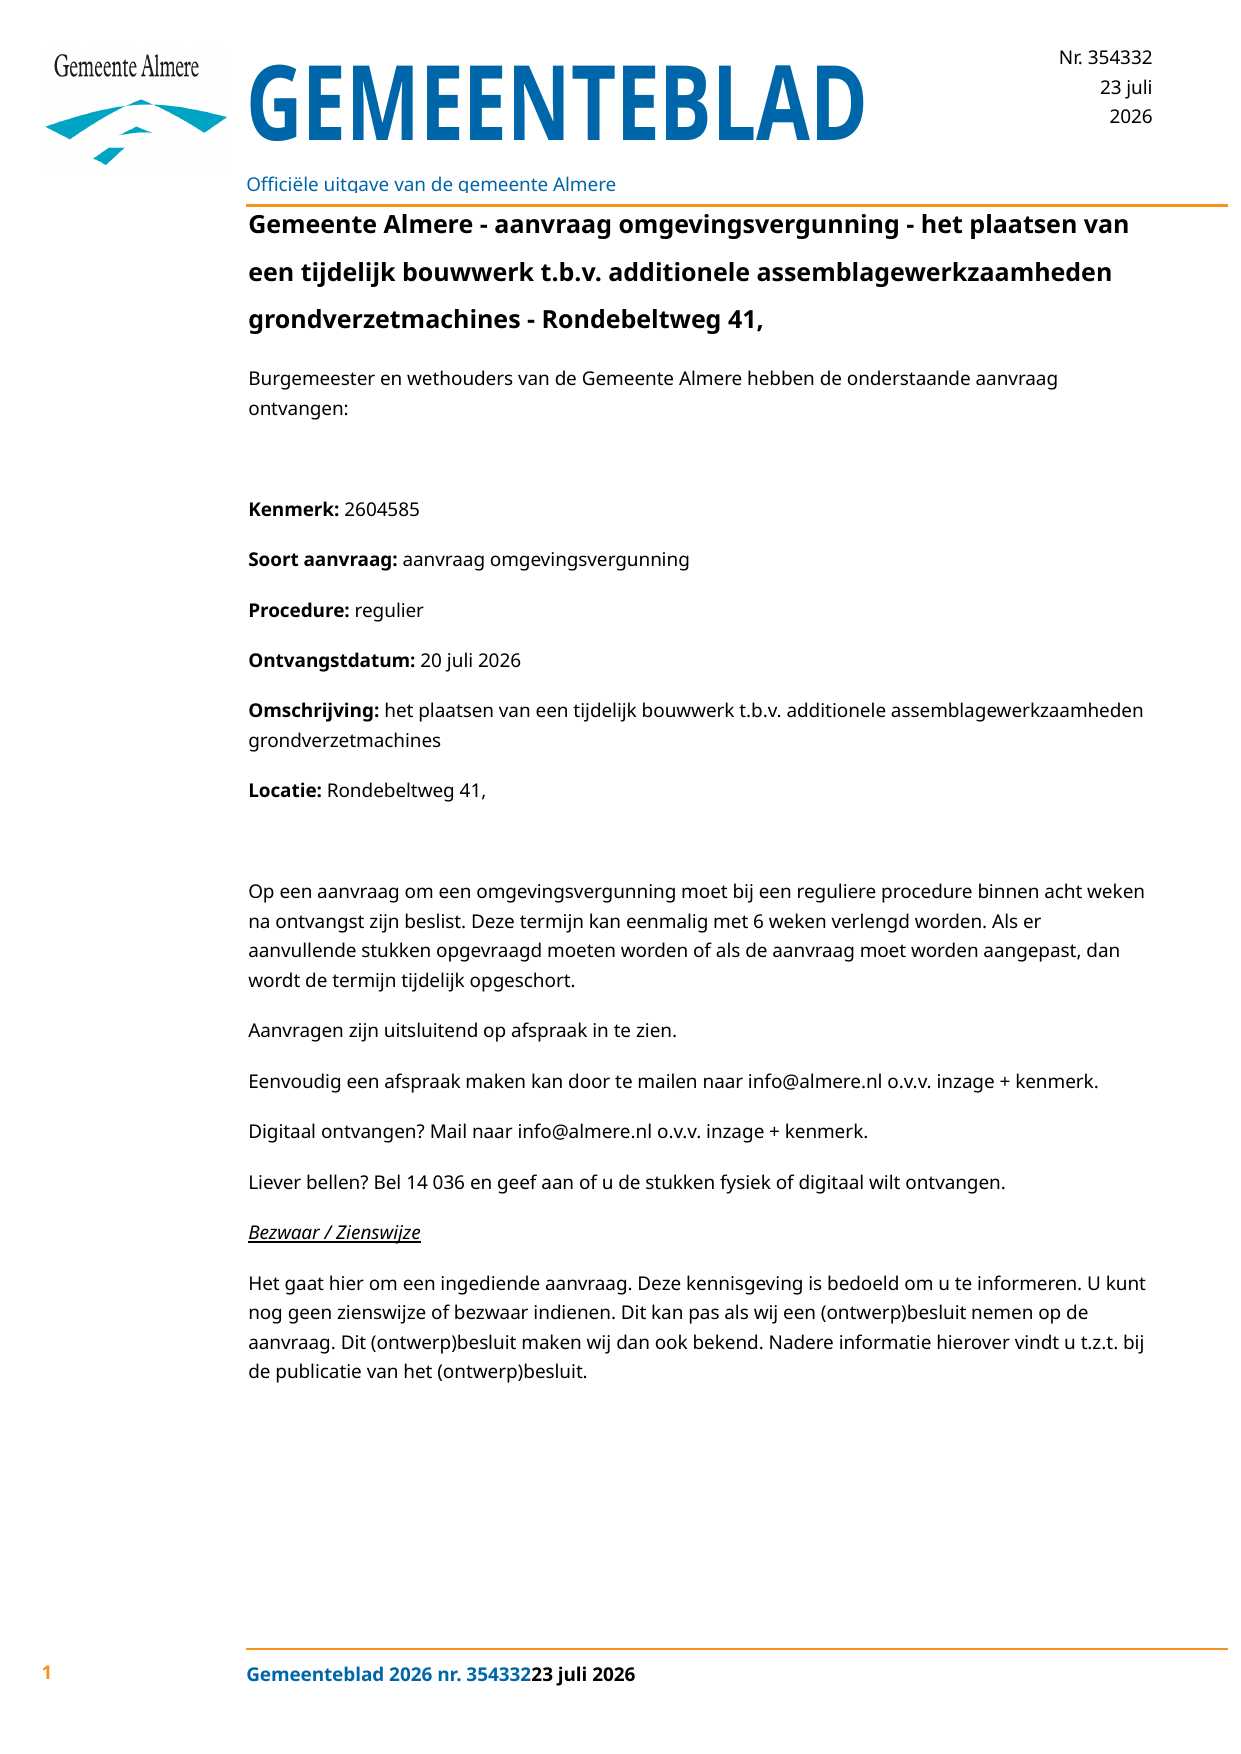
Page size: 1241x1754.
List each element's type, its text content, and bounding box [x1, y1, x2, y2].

text Liever bellen? Bel 14 036 en geef aan of u de stukken fysiek of digitaal wilt ontvangen. [248, 1169, 1152, 1194]
text Gemeente Almere - aanvraag omgevingsvergunning - het plaatsen van een tijdelijk bouwwerk t.b.v. additionele assemblagewerkzaamheden grondverzetmachines - Rondebeltweg 41, [248, 207, 1152, 336]
text Burgemeester en wethouders van de Gemeente Almere hebben de onderstaande aanvraag ontvangen: [248, 366, 1152, 421]
text Soort aanvraag: aanvraag omgevingsvergunning [248, 546, 1152, 572]
text Kenmerk: 2604585 [248, 496, 1152, 522]
text Ontvangstdatum: 20 juli 2026 [248, 647, 1152, 673]
text Op een aanvraag om een omgevingsvergunning moet bij een reguliere procedure binnen acht weken na ontvangst zijn beslist. Deze termijn kan eenmalig met 6 weken verlengd worden. Als er aanvullende stukken opgevraagd moeten worden of als de aanvraag moet worden aangepast, dan wordt de termijn tijdelijk opgeschort. [248, 878, 1152, 993]
text Omschrijving: het plaatsen van een tijdelijk bouwwerk t.b.v. additionele assemblagewerkzaamheden grondverzetmachines [248, 698, 1152, 753]
text Aanvragen zijn uitsluitend op afspraak in te zien. [248, 1018, 1152, 1043]
text Locatie: Rondebeltweg 41, [248, 778, 1152, 803]
text Procedure: regulier [248, 597, 1152, 622]
text Eenvoudig een afspraak maken kan door te mailen naar info@almere.nl o.v.v. inzage + kenmerk. [248, 1068, 1152, 1094]
text Het gaat hier om een ingediende aanvraag. Deze kennisgeving is bedoeld om u te informeren. U kunt nog geen zienswijze of bezwaar indienen. Dit kan pas als wij een (ontwerp)besluit nemen op de aanvraag. Dit (ontwerp)besluit maken wij dan ook bekend. Nadere informatie hierover vindt u t.z.t. bij de publicatie van het (ontwerp)besluit. [248, 1270, 1152, 1384]
text Digitaal ontvangen? Mail naar info@almere.nl o.v.v. inzage + kenmerk. [248, 1118, 1152, 1144]
text Bezwaar / Zienswijze [248, 1219, 1152, 1245]
picture [41, 47, 231, 172]
